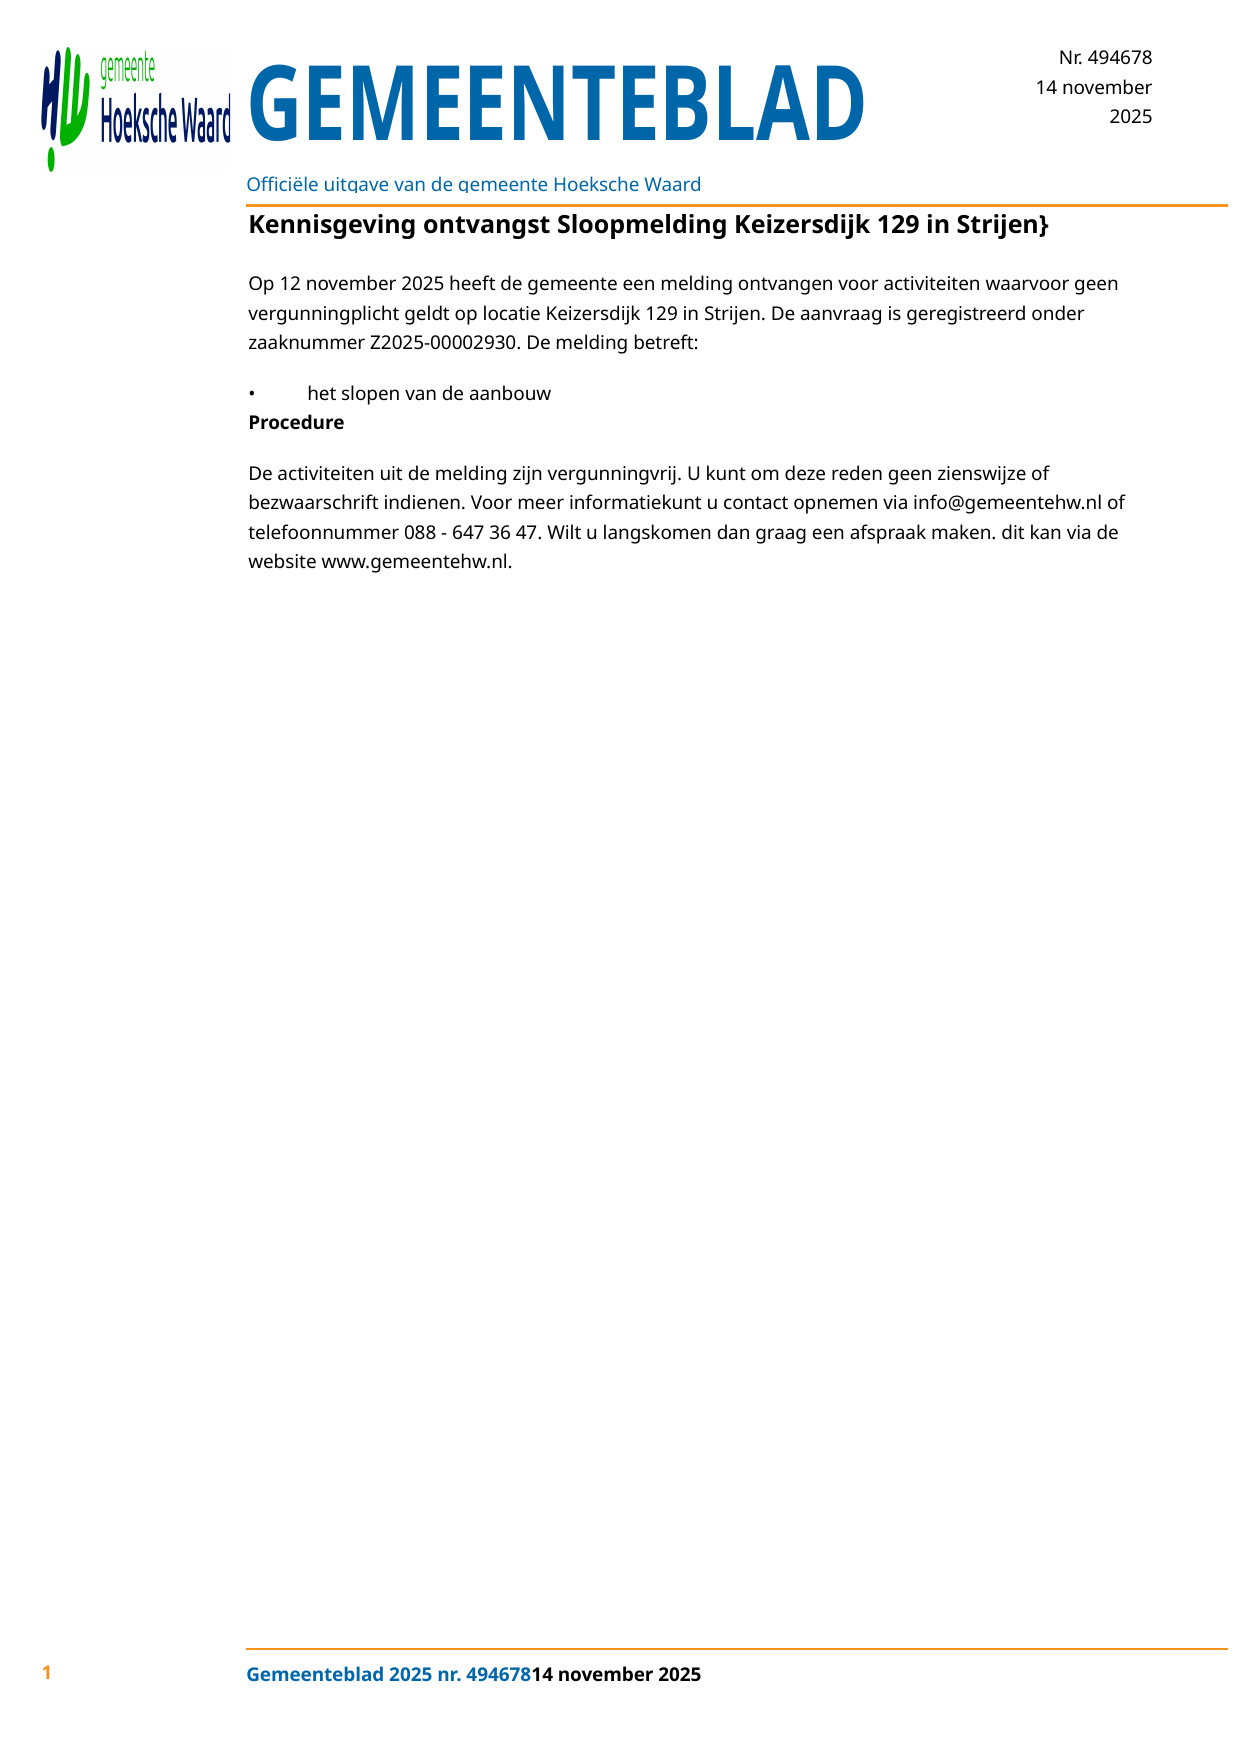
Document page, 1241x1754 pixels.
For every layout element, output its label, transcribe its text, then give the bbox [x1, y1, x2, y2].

text Op 12 november 2025 heeft de gemeente een melding ontvangen voor activiteiten waarvoor geen vergunningplicht geldt op locatie Keizersdijk 129 in Strijen. De aanvraag is geregistreerd onder zaaknummer Z2025-00002930. De melding betreft: [248, 270, 1152, 355]
text Procedure [248, 409, 1152, 435]
list het slopen van de aanbouw [248, 380, 1152, 406]
text De activiteiten uit de melding zijn vergunningvrij. U kunt om deze reden geen zienswijze of bezwaarschrift indienen. Voor meer informatiekunt u contact opnemen via info@gemeentehw.nl of telefoonnummer 088 - 647 36 47. Wilt u langskomen dan graag een afspraak maken. dit kan via de website www.gemeentehw.nl. [248, 460, 1152, 574]
picture [41, 47, 231, 172]
text Kennisgeving ontvangst Sloopmelding Keizersdijk 129 in Strijen} [248, 207, 1152, 241]
